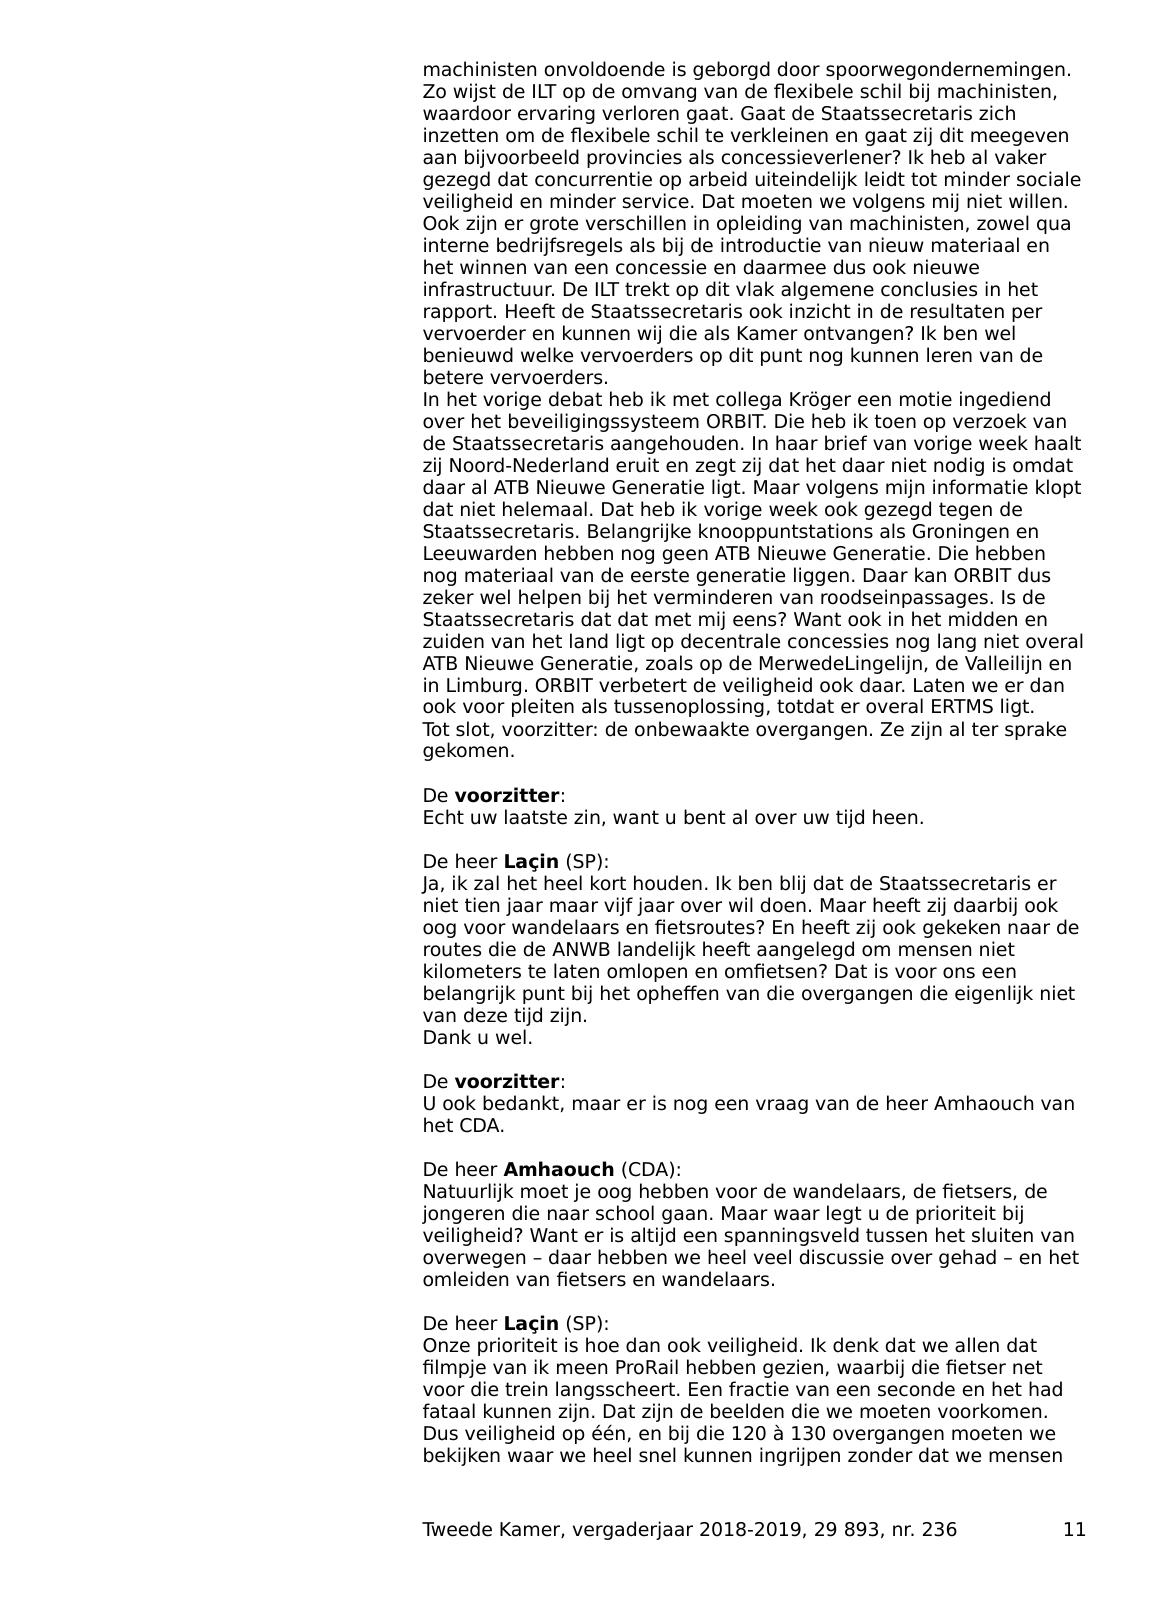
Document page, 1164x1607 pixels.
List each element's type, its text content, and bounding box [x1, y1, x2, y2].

text De heer Laçin (SP): [422, 851, 1087, 873]
text Ja, ik zal het heel kort houden. Ik ben blij dat de Staatssecretaris er niet tien jaar maar vijf jaar over wil doen. Maar heeft zij daarbij ook oog voor wandelaars en fietsroutes? En heeft zij ook gekeken naar de routes die de ANWB landelijk heeft aangelegd om mensen niet kilometers te laten omlopen en omfietsen? Dat is voor ons een belangrijk punt bij het opheffen van die overgangen die eigenlijk niet van deze tijd zijn. [422, 873, 1087, 1027]
text Tot slot, voorzitter: de onbewaakte overgangen. Ze zijn al ter sprake gekomen. [422, 718, 1087, 762]
text U ook bedankt, maar er is nog een vraag van de heer Amhaouch van het CDA. [422, 1093, 1087, 1137]
text Dank u wel. [422, 1027, 1087, 1048]
text De voorzitter: [422, 784, 1087, 807]
text Natuurlijk moet je oog hebben voor de wandelaars, de fietsers, de jongeren die naar school gaan. Maar waar legt u de prioriteit bij veiligheid? Want er is altijd een spanningsveld tussen het sluiten van overwegen – daar hebben we heel veel discussie over gehad – en het omleiden van fietsers en wandelaars. [422, 1181, 1087, 1291]
text De heer Laçin (SP): [422, 1313, 1087, 1335]
text De voorzitter: [422, 1071, 1087, 1093]
text Echt uw laatste zin, want u bent al over uw tijd heen. [422, 807, 1087, 828]
text machinisten onvoldoende is geborgd door spoorwegondernemingen. Zo wijst de ILT op de omvang van de flexibele schil bij machinisten, waardoor ervaring verloren gaat. Gaat de Staatssecretaris zich inzetten om de flexibele schil te verkleinen en gaat zij dit meegeven aan bijvoorbeeld provincies als concessieverlener? Ik heb al vaker gezegd dat concurrentie op arbeid uiteindelijk leidt tot minder sociale veiligheid en minder service. Dat moeten we volgens mij niet willen. [422, 59, 1087, 213]
text De heer Amhaouch (CDA): [422, 1159, 1087, 1181]
text Onze prioriteit is hoe dan ook veiligheid. Ik denk dat we allen dat filmpje van ik meen ProRail hebben gezien, waarbij die fietser net voor die trein langsscheert. Een fractie van een seconde en het had fataal kunnen zijn. Dat zijn de beelden die we moeten voorkomen. Dus veiligheid op één, en bij die 120 à 130 overgangen moeten we bekijken waar we heel snel kunnen ingrijpen zonder dat we mensen [422, 1335, 1087, 1467]
text Ook zijn er grote verschillen in opleiding van machinisten, zowel qua interne bedrijfsregels als bij de introductie van nieuw materiaal en het winnen van een concessie en daarmee dus ook nieuwe infrastructuur. De ILT trekt op dit vlak algemene conclusies in het rapport. Heeft de Staatssecretaris ook inzicht in de resultaten per vervoerder en kunnen wij die als Kamer ontvangen? Ik ben wel benieuwd welke vervoerders op dit punt nog kunnen leren van de betere vervoerders. [422, 213, 1087, 389]
text In het vorige debat heb ik met collega Kröger een motie ingediend over het beveiligingssysteem ORBIT. Die heb ik toen op verzoek van de Staatssecretaris aangehouden. In haar brief van vorige week haalt zij Noord-Nederland eruit en zegt zij dat het daar niet nodig is omdat daar al ATB Nieuwe Generatie ligt. Maar volgens mijn informatie klopt dat niet helemaal. Dat heb ik vorige week ook gezegd tegen de Staatssecretaris. Belangrijke knooppuntstations als Groningen en Leeuwarden hebben nog geen ATB Nieuwe Generatie. Die hebben nog materiaal van de eerste generatie liggen. Daar kan ORBIT dus zeker wel helpen bij het verminderen van roodseinpassages. Is de Staatssecretaris dat dat met mij eens? Want ook in het midden en zuiden van het land ligt op decentrale concessies nog lang niet overal ATB Nieuwe Generatie, zoals op de MerwedeLingelijn, de Valleilijn en in Limburg. ORBIT verbetert de veiligheid ook daar. Laten we er dan ook voor pleiten als tussenoplossing, totdat er overal ERTMS ligt. [422, 389, 1087, 718]
